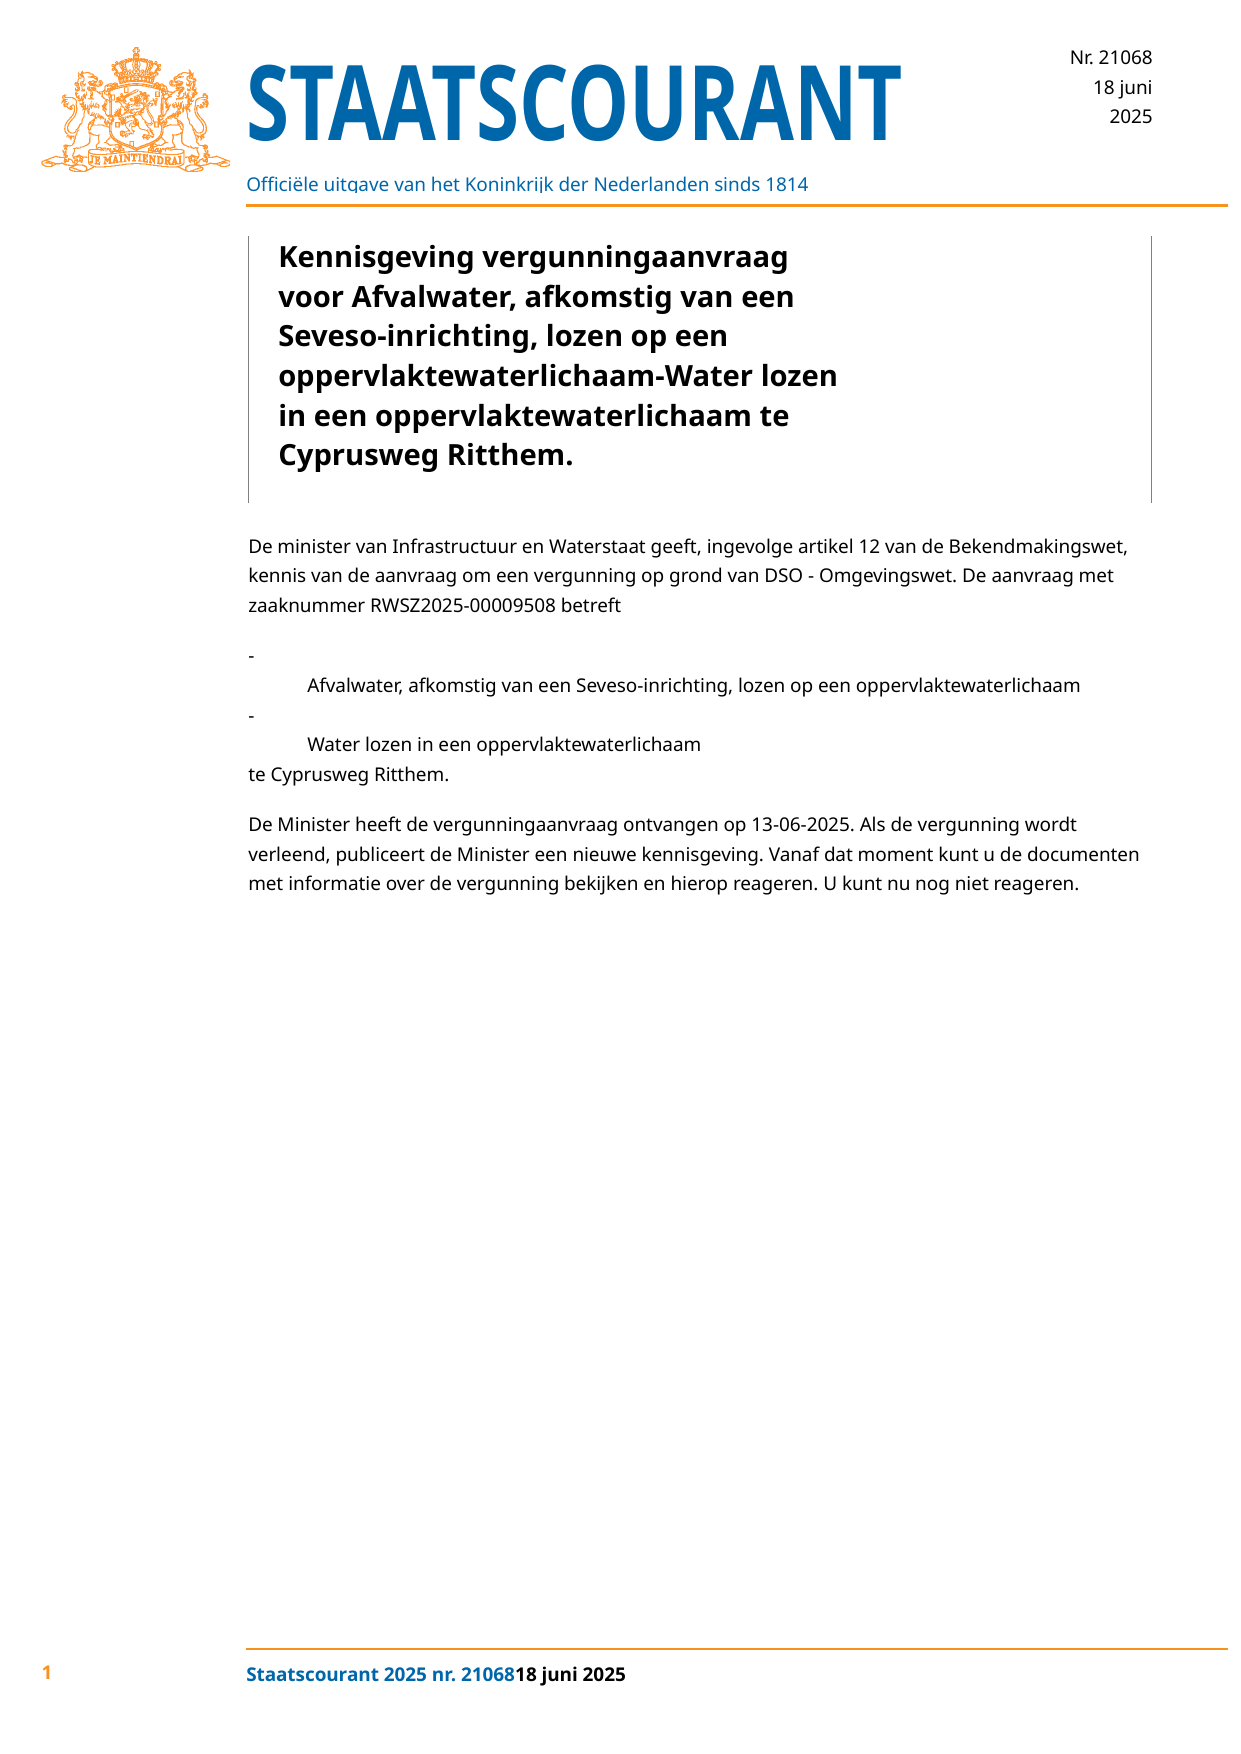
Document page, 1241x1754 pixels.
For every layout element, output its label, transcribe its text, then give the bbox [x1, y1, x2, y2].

list Water lozen in een oppervlaktewaterlichaam [248, 731, 1152, 757]
table_header [850, 236, 912, 413]
picture [912, 236, 1090, 414]
text De Minister heeft de vergunningaanvraag ontvangen op 13-06-2025. Als de vergunning wordt verleend, publiceert de Minister een nieuwe kennisgeving. Vanaf dat moment kunt u de documenten met informatie over de vergunning bekijken en hierop reageren. U kunt nu nog niet reageren. [248, 811, 1152, 896]
text De minister van Infrastructuur en Waterstaat geeft, ingevolge artikel 12 van de Bekendmakingswet, kennis van de aanvraag om een vergunning op grond van DSO - Omgevingswet. De aanvraag met zaaknummer RWSZ2025-00009508 betreft [248, 533, 1152, 618]
picture [41, 47, 231, 172]
table_header [1090, 236, 1151, 413]
table_header Kennisgeving vergunningaanvraag voor Afvalwater, afkomstig van een Seveso-inrichting, lozen op een oppervlaktewaterlichaam-Water lozen in een oppervlaktewaterlichaam te Cyprusweg Ritthem. [249, 236, 850, 503]
text te Cyprusweg Ritthem. [248, 761, 1152, 787]
table_header [850, 414, 1151, 503]
list Afvalwater, afkomstig van een Seveso-inrichting, lozen op een oppervlaktewaterlichaam [248, 672, 1152, 698]
